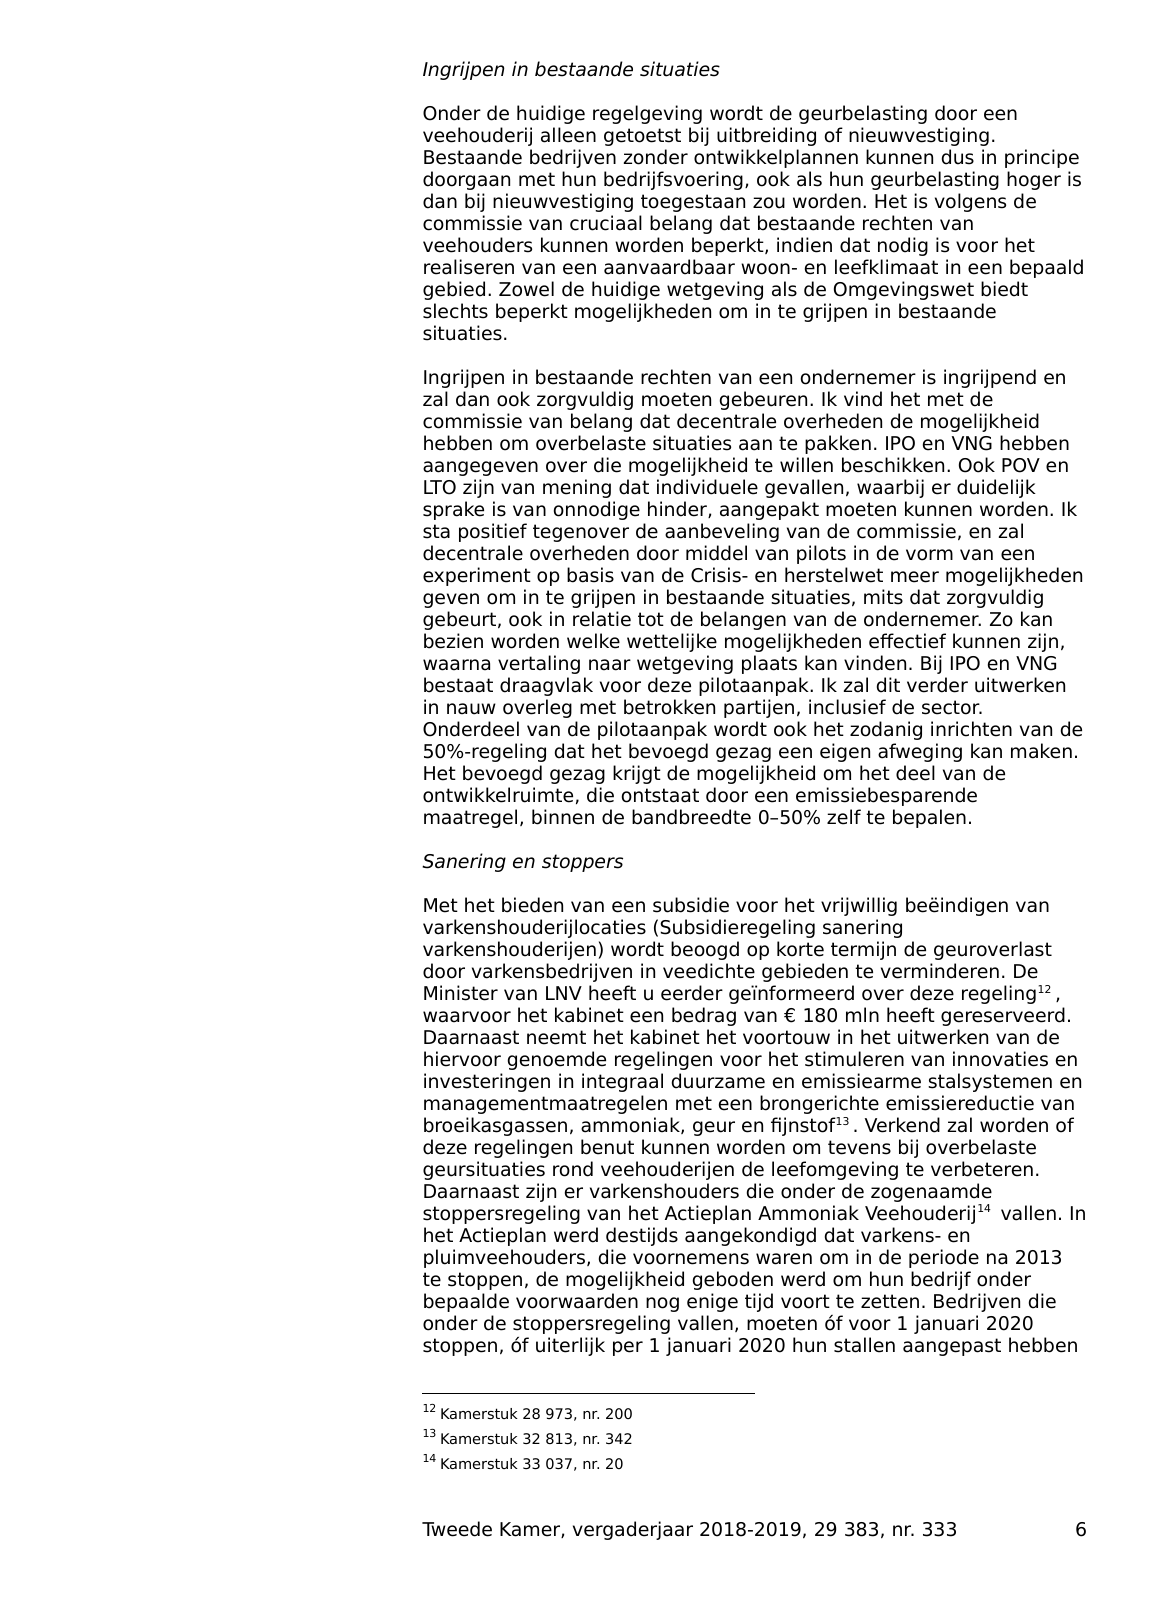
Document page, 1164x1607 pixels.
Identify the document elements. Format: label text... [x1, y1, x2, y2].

text Kamerstuk 32 813, nr. 342 [422, 1427, 1087, 1449]
text Ingrijpen in bestaande rechten van een ondernemer is ingrijpend en zal dan ook zorgvuldig moeten gebeuren. Ik vind het met de commissie van belang dat decentrale overheden de mogelijkheid hebben om overbelaste situaties aan te pakken. IPO en VNG hebben aangegeven over die mogelijkheid te willen beschikken. Ook POV en LTO zijn van mening dat individuele gevallen, waarbij er duidelijk sprake is van onnodige hinder, aangepakt moeten kunnen worden. Ik sta positief tegenover de aanbeveling van de commissie, en zal decentrale overheden door middel van pilots in de vorm van een experiment op basis van de Crisis- en herstelwet meer mogelijkheden geven om in te grijpen in bestaande situaties, mits dat zorgvuldig gebeurt, ook in relatie tot de belangen van de ondernemer. Zo kan bezien worden welke wettelijke mogelijkheden effectief kunnen zijn, waarna vertaling naar wetgeving plaats kan vinden. Bij IPO en VNG bestaat draagvlak voor deze pilotaanpak. Ik zal dit verder uitwerken in nauw overleg met betrokken partijen, inclusief de sector. Onderdeel van de pilotaanpak wordt ook het zodanig inrichten van de 50%-regeling dat het bevoegd gezag een eigen afweging kan maken. Het bevoegd gezag krijgt de mogelijkheid om het deel van de ontwikkelruimte, die ontstaat door een emissiebesparende maatregel, binnen de bandbreedte 0–50% zelf te bepalen. [422, 367, 1087, 829]
subtitle Sanering en stoppers [422, 851, 1087, 873]
text Kamerstuk 33 037, nr. 20 [422, 1452, 1087, 1474]
text Kamerstuk 28 973, nr. 200 [422, 1402, 1087, 1424]
subtitle Ingrijpen in bestaande situaties [422, 59, 1087, 81]
text Met het bieden van een subsidie voor het vrijwillig beëindigen van varkenshouderijlocaties (Subsidieregeling sanering varkenshouderijen) wordt beoogd op korte termijn de geuroverlast door varkensbedrijven in veedichte gebieden te verminderen. De Minister van LNV heeft u eerder geïnformeerd over deze regeling, waarvoor het kabinet een bedrag van € 180 mln heeft gereserveerd. Daarnaast neemt het kabinet het voortouw in het uitwerken van de hiervoor genoemde regelingen voor het stimuleren van innovaties en investeringen in integraal duurzame en emissiearme stalsystemen en managementmaatregelen met een brongerichte emissiereductie van broeikasgassen, ammoniak, geur en fijnstof. Verkend zal worden of deze regelingen benut kunnen worden om tevens bij overbelaste geursituaties rond veehouderijen de leefomgeving te verbeteren. [422, 895, 1087, 1181]
text Daarnaast zijn er varkenshouders die onder de zogenaamde stoppersregeling van het Actieplan Ammoniak Veehouderij vallen. In het Actieplan werd destijds aangekondigd dat varkens- en pluimveehouders, die voornemens waren om in de periode na 2013 te stoppen, de mogelijkheid geboden werd om hun bedrijf onder bepaalde voorwaarden nog enige tijd voort te zetten. Bedrijven die onder de stoppersregeling vallen, moeten óf voor 1 januari 2020 stoppen, óf uiterlijk per 1 januari 2020 hun stallen aangepast hebben [422, 1181, 1087, 1357]
text Onder de huidige regelgeving wordt de geurbelasting door een veehouderij alleen getoetst bij uitbreiding of nieuwvestiging. Bestaande bedrijven zonder ontwikkelplannen kunnen dus in principe doorgaan met hun bedrijfsvoering, ook als hun geurbelasting hoger is dan bij nieuwvestiging toegestaan zou worden. Het is volgens de commissie van cruciaal belang dat bestaande rechten van veehouders kunnen worden beperkt, indien dat nodig is voor het realiseren van een aanvaardbaar woon- en leefklimaat in een bepaald gebied. Zowel de huidige wetgeving als de Omgevingswet biedt slechts beperkt mogelijkheden om in te grijpen in bestaande situaties. [422, 103, 1087, 345]
